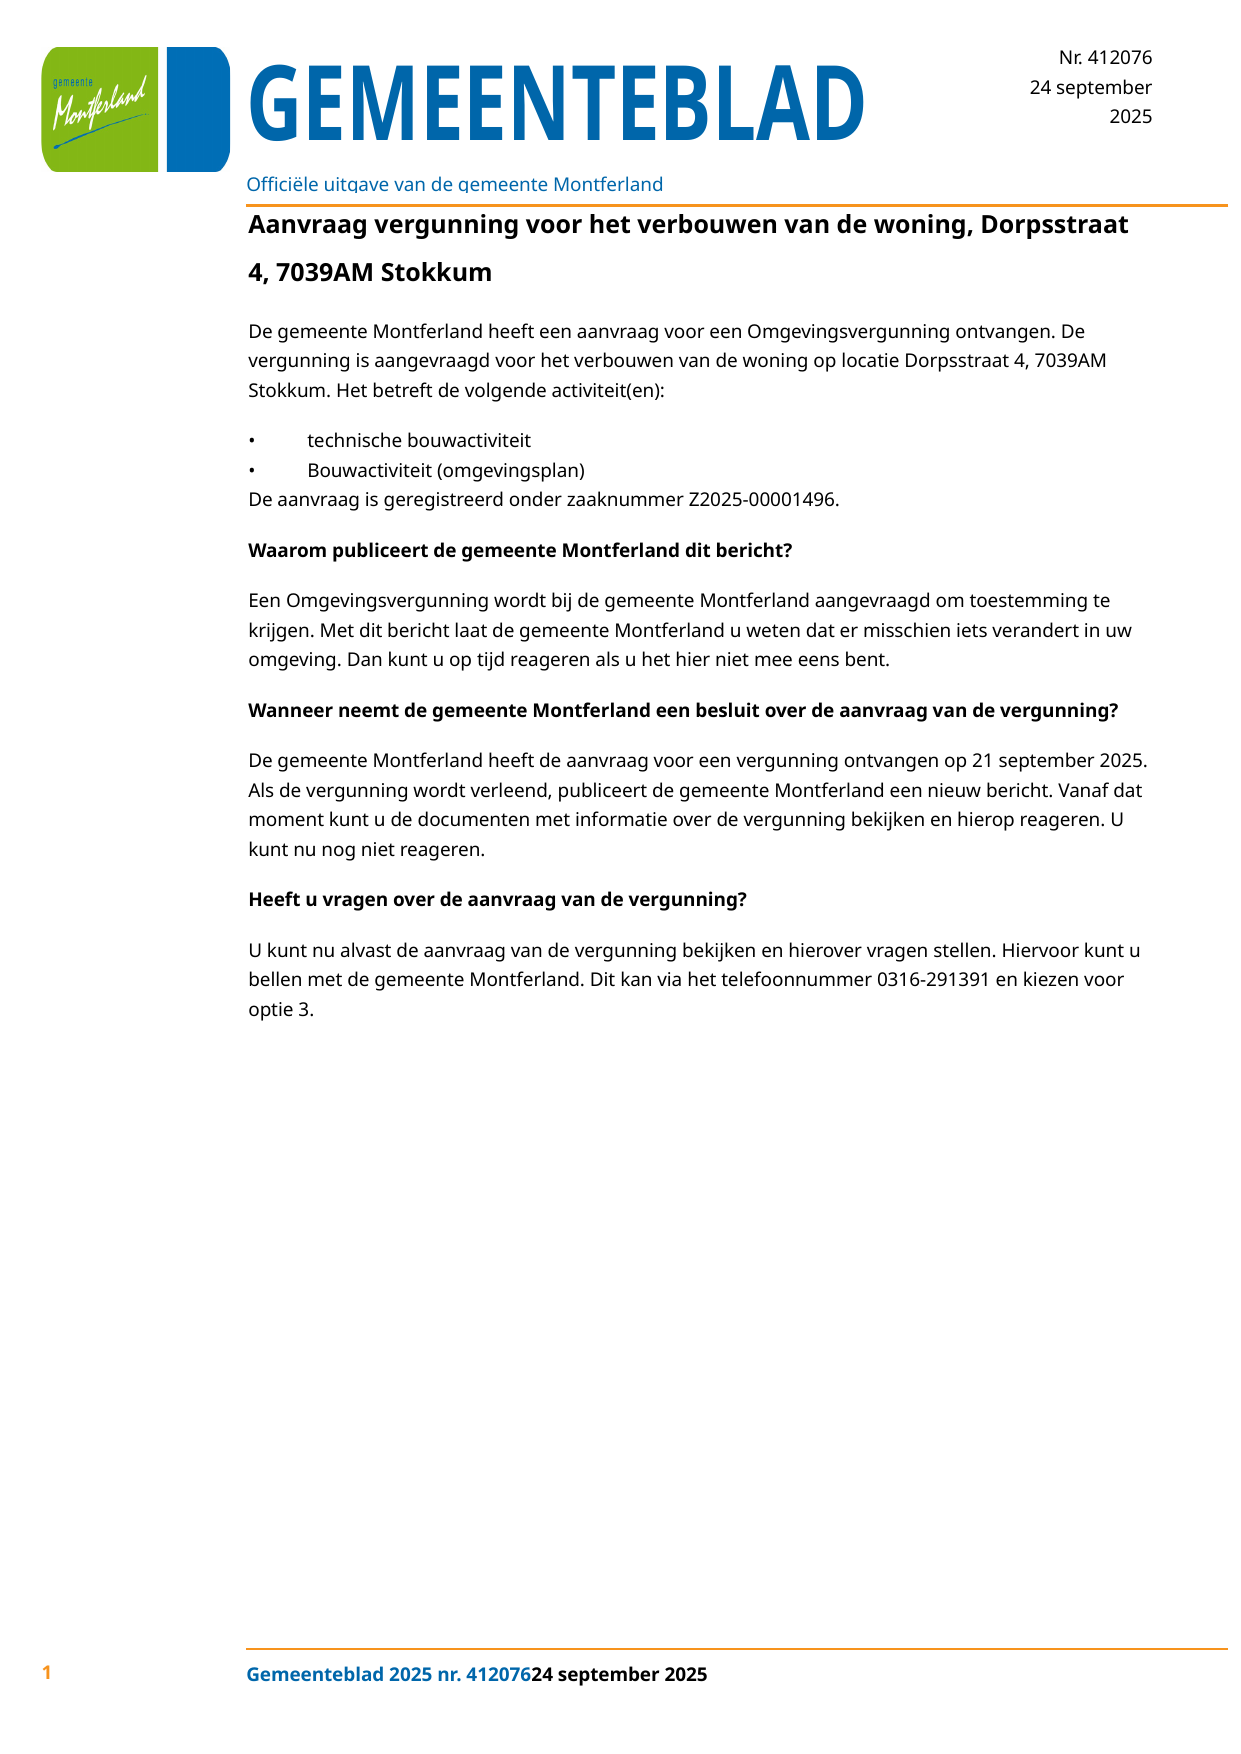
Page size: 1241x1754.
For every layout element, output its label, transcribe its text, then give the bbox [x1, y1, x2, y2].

text Wanneer neemt de gemeente Montferland een besluit over de aanvraag van de vergunning? [248, 697, 1152, 723]
text De aanvraag is geregistreerd onder zaaknummer Z2025-00001496. [248, 487, 1152, 512]
text U kunt nu alvast de aanvraag van de vergunning bekijken en hierover vragen stellen. Hiervoor kunt u bellen met de gemeente Montferland. Dit kan via het telefoonnummer 0316-291391 en kiezen voor optie 3. [248, 937, 1152, 1022]
text Heeft u vragen over de aanvraag van de vergunning? [248, 887, 1152, 912]
text De gemeente Montferland heeft de aanvraag voor een vergunning ontvangen op 21 september 2025. Als de vergunning wordt verleend, publiceert de gemeente Montferland een nieuw bericht. Vanaf dat moment kunt u de documenten met informatie over de vergunning bekijken en hierop reageren. U kunt nu nog niet reageren. [248, 747, 1152, 862]
text De gemeente Montferland heeft een aanvraag voor een Omgevingsvergunning ontvangen. De vergunning is aangevraagd voor het verbouwen van de woning op locatie Dorpsstraat 4, 7039AM Stokkum. Het betreft de volgende activiteit(en): [248, 318, 1152, 403]
list technische bouwactiviteit [248, 427, 1152, 453]
list Bouwactiviteit (omgevingsplan) [248, 457, 1152, 483]
text Een Omgevingsvergunning wordt bij de gemeente Montferland aangevraagd om toestemming te krijgen. Met dit bericht laat de gemeente Montferland u weten dat er misschien iets verandert in uw omgeving. Dan kunt u op tijd reageren als u het hier niet mee eens bent. [248, 587, 1152, 672]
text Waarom publiceert de gemeente Montferland dit bericht? [248, 537, 1152, 563]
picture [41, 47, 231, 172]
text Aanvraag vergunning voor het verbouwen van de woning, Dorpsstraat 4, 7039AM Stokkum [248, 207, 1152, 288]
